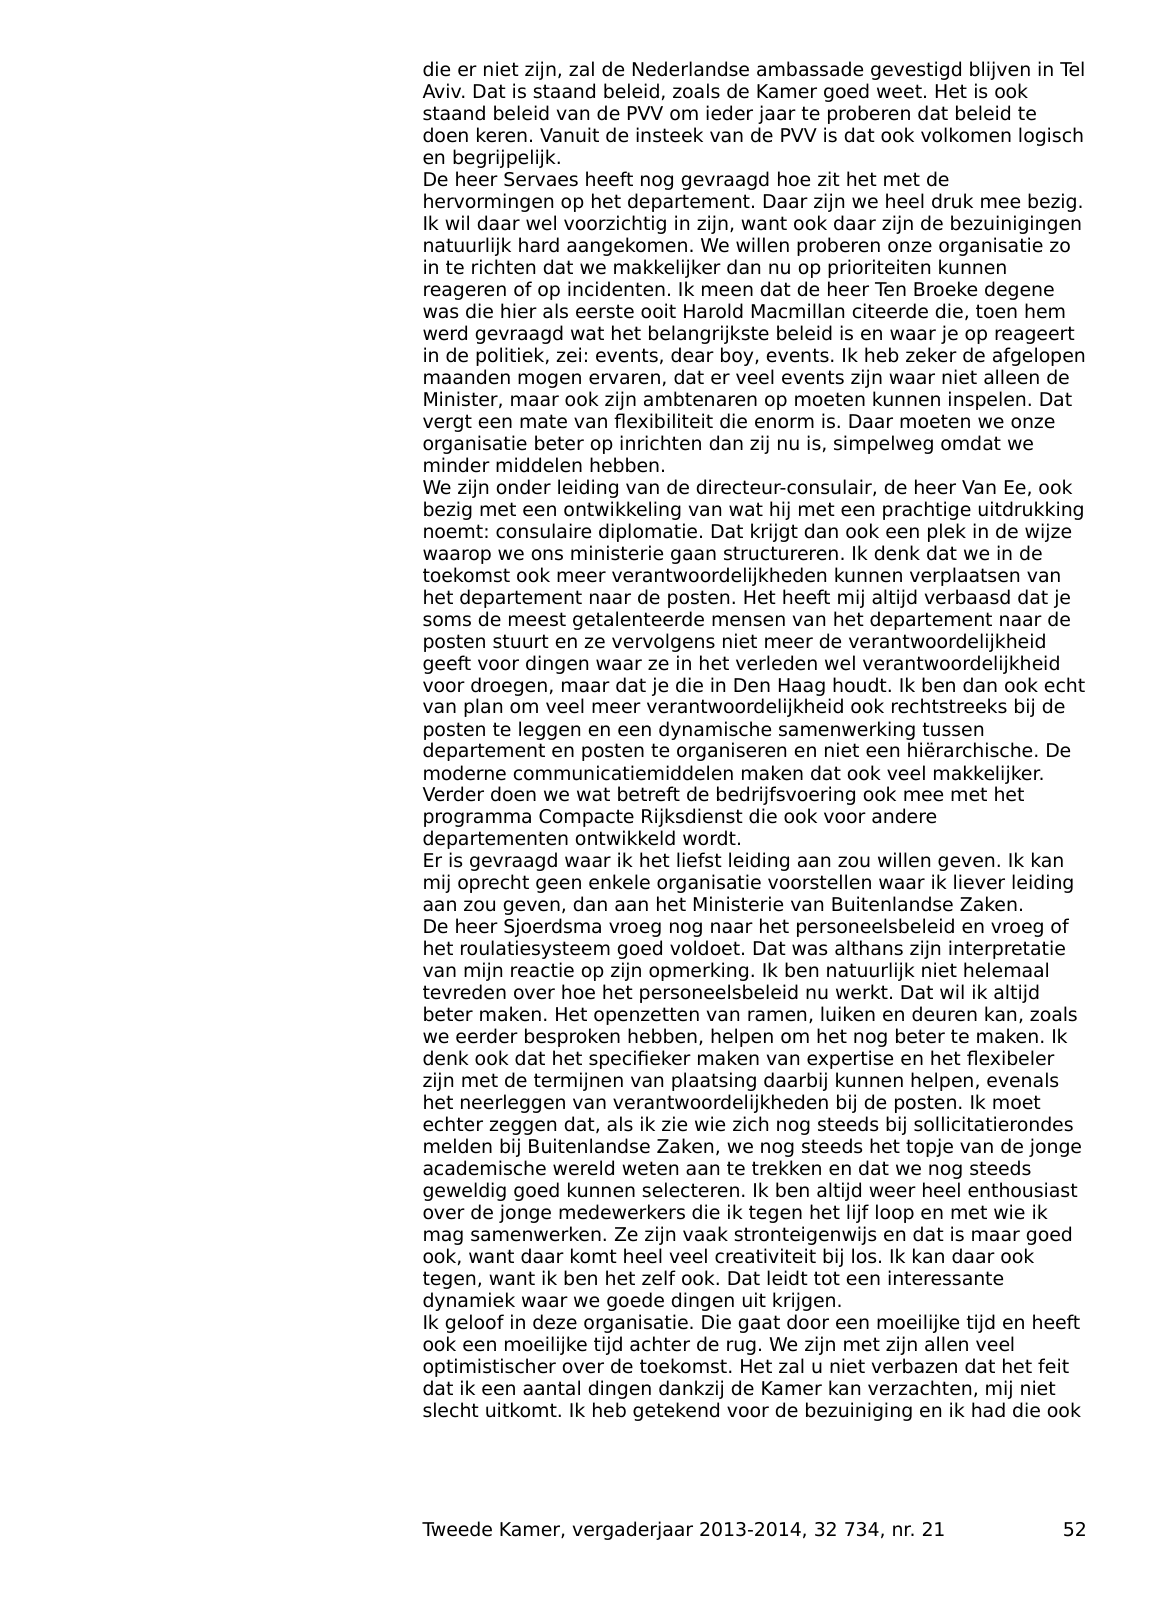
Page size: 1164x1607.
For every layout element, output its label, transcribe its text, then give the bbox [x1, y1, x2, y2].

text Er is gevraagd waar ik het liefst leiding aan zou willen geven. Ik kan mij oprecht geen enkele organisatie voorstellen waar ik liever leiding aan zou geven, dan aan het Ministerie van Buitenlandse Zaken. [422, 850, 1087, 916]
text De heer Servaes heeft nog gevraagd hoe zit het met de hervormingen op het departement. Daar zijn we heel druk mee bezig. Ik wil daar wel voorzichtig in zijn, want ook daar zijn de bezuinigingen natuurlijk hard aangekomen. We willen proberen onze organisatie zo in te richten dat we makkelijker dan nu op prioriteiten kunnen reageren of op incidenten. Ik meen dat de heer Ten Broeke degene was die hier als eerste ooit Harold Macmillan citeerde die, toen hem werd gevraagd wat het belangrijkste beleid is en waar je op reageert in de politiek, zei: events, dear boy, events. Ik heb zeker de afgelopen maanden mogen ervaren, dat er veel events zijn waar niet alleen de Minister, maar ook zijn ambtenaren op moeten kunnen inspelen. Dat vergt een mate van flexibiliteit die enorm is. Daar moeten we onze organisatie beter op inrichten dan zij nu is, simpelweg omdat we minder middelen hebben. [422, 169, 1087, 477]
text We zijn onder leiding van de directeur-consulair, de heer Van Ee, ook bezig met een ontwikkeling van wat hij met een prachtige uitdrukking noemt: consulaire diplomatie. Dat krijgt dan ook een plek in de wijze waarop we ons ministerie gaan structureren. Ik denk dat we in de toekomst ook meer verantwoordelijkheden kunnen verplaatsen van het departement naar de posten. Het heeft mij altijd verbaasd dat je soms de meest getalenteerde mensen van het departement naar de posten stuurt en ze vervolgens niet meer de verantwoordelijkheid geeft voor dingen waar ze in het verleden wel verantwoordelijkheid voor droegen, maar dat je die in Den Haag houdt. Ik ben dan ook echt van plan om veel meer verantwoordelijkheid ook rechtstreeks bij de posten te leggen en een dynamische samenwerking tussen departement en posten te organiseren en niet een hiërarchische. De moderne communicatiemiddelen maken dat ook veel makkelijker. Verder doen we wat betreft de bedrijfsvoering ook mee met het programma Compacte Rijksdienst die ook voor andere departementen ontwikkeld wordt. [422, 477, 1087, 850]
text die er niet zijn, zal de Nederlandse ambassade gevestigd blijven in Tel Aviv. Dat is staand beleid, zoals de Kamer goed weet. Het is ook staand beleid van de PVV om ieder jaar te proberen dat beleid te doen keren. Vanuit de insteek van de PVV is dat ook volkomen logisch en begrijpelijk. [422, 59, 1087, 169]
text Ik geloof in deze organisatie. Die gaat door een moeilijke tijd en heeft ook een moeilijke tijd achter de rug. We zijn met zijn allen veel optimistischer over de toekomst. Het zal u niet verbazen dat het feit dat ik een aantal dingen dankzij de Kamer kan verzachten, mij niet slecht uitkomt. Ik heb getekend voor de bezuiniging en ik had die ook [422, 1312, 1087, 1422]
text De heer Sjoerdsma vroeg nog naar het personeelsbeleid en vroeg of het roulatiesysteem goed voldoet. Dat was althans zijn interpretatie van mijn reactie op zijn opmerking. Ik ben natuurlijk niet helemaal tevreden over hoe het personeelsbeleid nu werkt. Dat wil ik altijd beter maken. Het openzetten van ramen, luiken en deuren kan, zoals we eerder besproken hebben, helpen om het nog beter te maken. Ik denk ook dat het specifieker maken van expertise en het flexibeler zijn met de termijnen van plaatsing daarbij kunnen helpen, evenals het neerleggen van verantwoordelijkheden bij de posten. Ik moet echter zeggen dat, als ik zie wie zich nog steeds bij sollicitatierondes melden bij Buitenlandse Zaken, we nog steeds het topje van de jonge academische wereld weten aan te trekken en dat we nog steeds geweldig goed kunnen selecteren. Ik ben altijd weer heel enthousiast over de jonge medewerkers die ik tegen het lijf loop en met wie ik mag samenwerken. Ze zijn vaak stronteigenwijs en dat is maar goed ook, want daar komt heel veel creativiteit bij los. Ik kan daar ook tegen, want ik ben het zelf ook. Dat leidt tot een interessante dynamiek waar we goede dingen uit krijgen. [422, 916, 1087, 1312]
